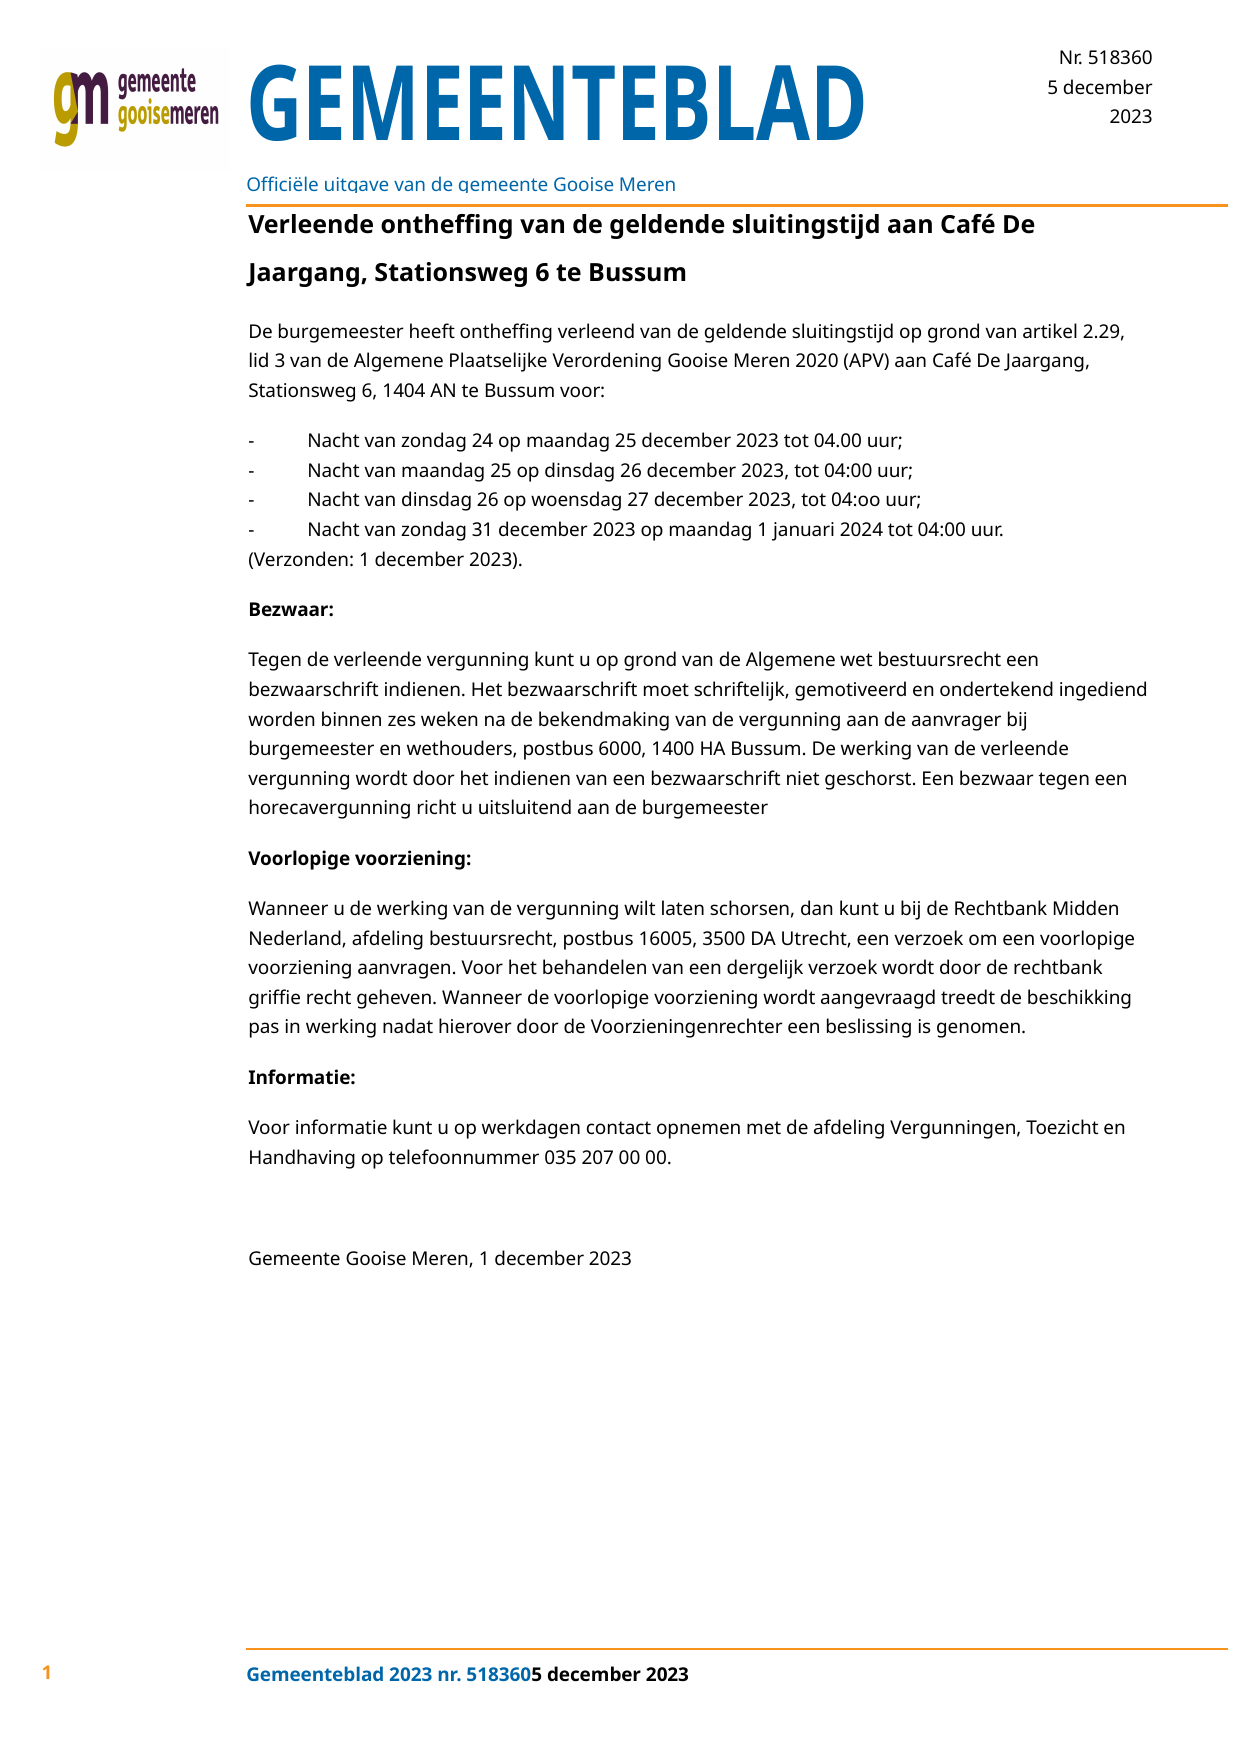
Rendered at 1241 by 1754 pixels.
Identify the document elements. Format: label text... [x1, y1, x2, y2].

text Tegen de verleende vergunning kunt u op grond van de Algemene wet bestuursrecht een bezwaarschrift indienen. Het bezwaarschrift moet schriftelijk, gemotiveerd en ondertekend ingediend worden binnen zes weken na de bekendmaking van de vergunning aan de aanvrager bij burgemeester en wethouders, postbus 6000, 1400 HA Bussum. De werking van de verleende vergunning wordt door het indienen van een bezwaarschrift niet geschorst. Een bezwaar tegen een horecavergunning richt u uitsluitend aan de burgemeester [248, 647, 1152, 820]
text Verleende ontheffing van de geldende sluitingstijd aan Café De Jaargang, Stationsweg 6 te Bussum [248, 207, 1152, 288]
text De burgemeester heeft ontheffing verleend van de geldende sluitingstijd op grond van artikel 2.29, lid 3 van de Algemene Plaatselijke Verordening Gooise Meren 2020 (APV) aan Café De Jaargang, Stationsweg 6, 1404 AN te Bussum voor: [248, 318, 1152, 403]
list Nacht van zondag 31 december 2023 op maandag 1 januari 2024 tot 04:00 uur. [248, 516, 1152, 542]
text Gemeente Gooise Meren, 1 december 2023 [248, 1245, 1152, 1271]
list Nacht van maandag 25 op dinsdag 26 december 2023, tot 04:00 uur; [248, 457, 1152, 483]
text Voorlopige voorziening: [248, 845, 1152, 871]
text Voor informatie kunt u op werkdagen contact opnemen met de afdeling Vergunningen, Toezicht en Handhaving op telefoonnummer 035 207 00 00. [248, 1114, 1152, 1170]
text Wanneer u de werking van de vergunning wilt laten schorsen, dan kunt u bij de Rechtbank Midden Nederland, afdeling bestuursrecht, postbus 16005, 3500 DA Utrecht, een verzoek om een voorlopige voorziening aanvragen. Voor het behandelen van een dergelijk verzoek wordt door de rechtbank griffie recht geheven. Wanneer de voorlopige voorziening wordt aangevraagd treedt de beschikking pas in werking nadat hierover door de Voorzieningenrechter een beslissing is genomen. [248, 895, 1152, 1039]
picture [41, 47, 231, 172]
text (Verzonden: 1 december 2023). [248, 546, 1152, 572]
list Nacht van zondag 24 op maandag 25 december 2023 tot 04.00 uur; [248, 427, 1152, 453]
text Informatie: [248, 1064, 1152, 1090]
text Bezwaar: [248, 596, 1152, 622]
list Nacht van dinsdag 26 op woensdag 27 december 2023, tot 04:oo uur; [248, 487, 1152, 512]
